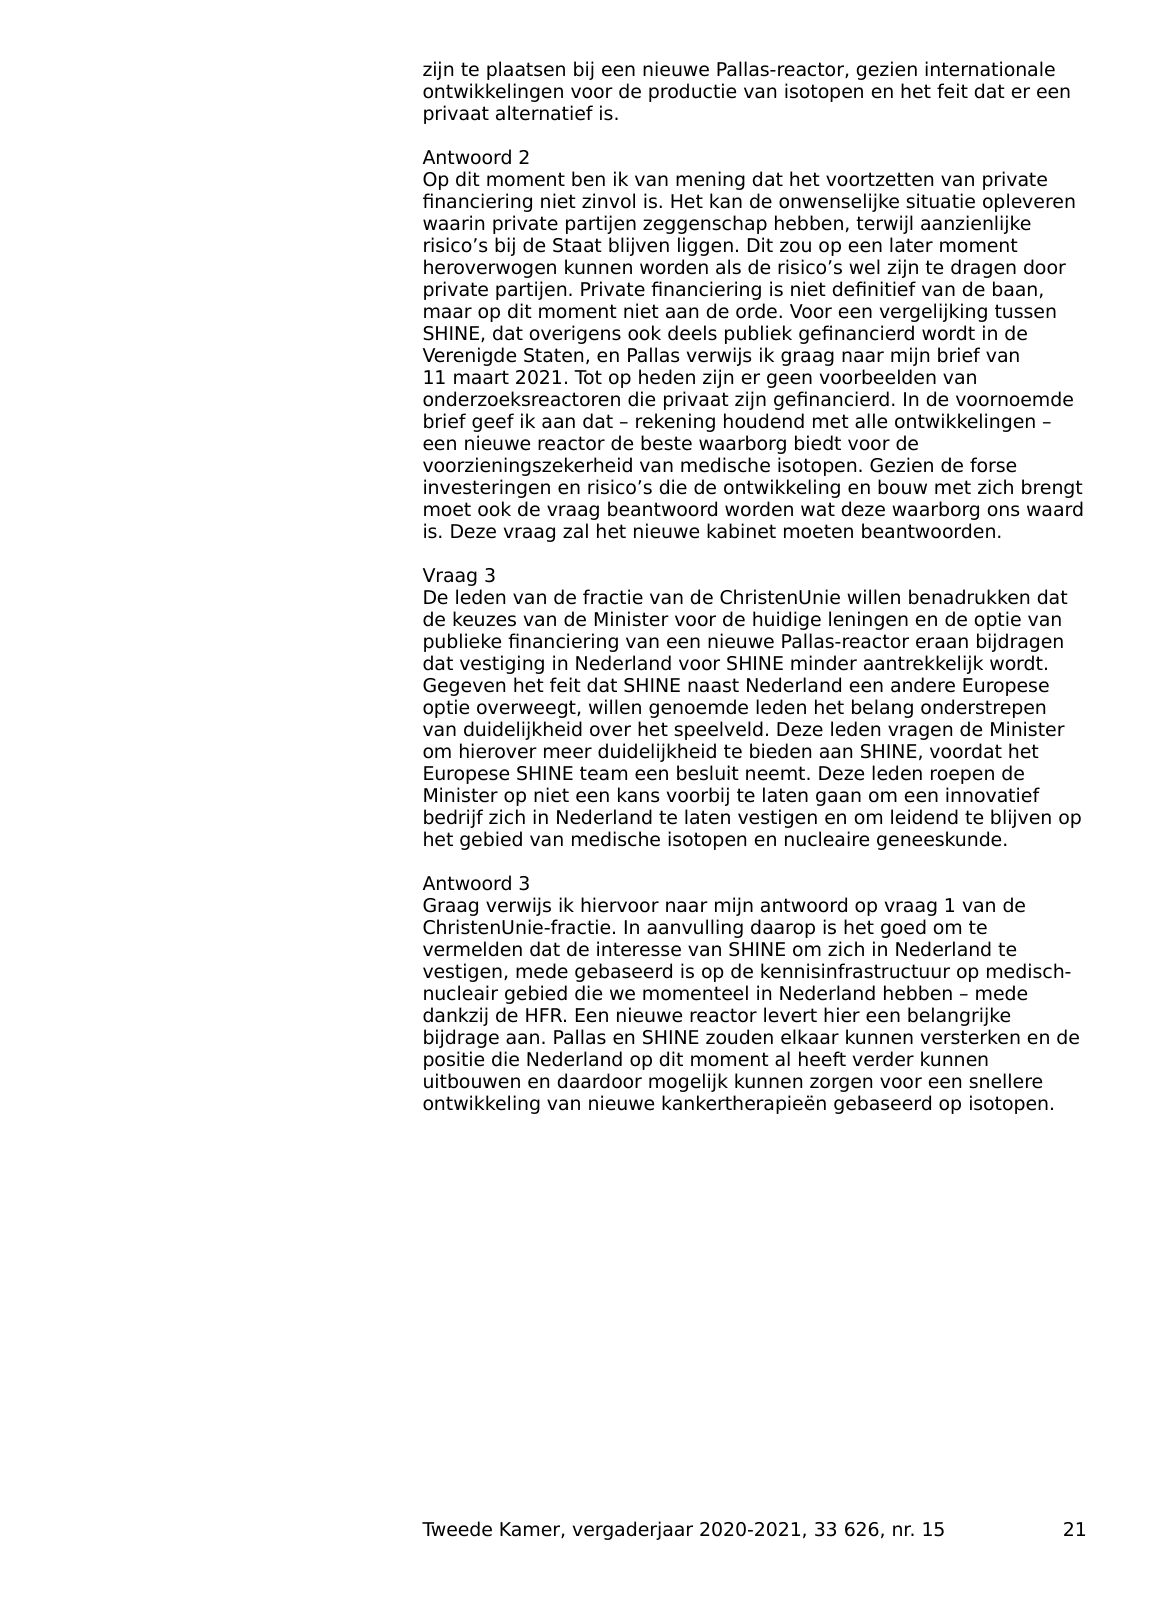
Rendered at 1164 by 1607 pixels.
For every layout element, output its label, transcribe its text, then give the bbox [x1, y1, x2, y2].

text Antwoord 3 [422, 873, 1087, 895]
text Graag verwijs ik hiervoor naar mijn antwoord op vraag 1 van de ChristenUnie-fractie. In aanvulling daarop is het goed om te vermelden dat de interesse van SHINE om zich in Nederland te vestigen, mede gebaseerd is op de kennisinfrastructuur op medisch-nucleair gebied die we momenteel in Nederland hebben – mede dankzij de HFR. Een nieuwe reactor levert hier een belangrijke bijdrage aan. Pallas en SHINE zouden elkaar kunnen versterken en de positie die Nederland op dit moment al heeft verder kunnen uitbouwen en daardoor mogelijk kunnen zorgen voor een snellere ontwikkeling van nieuwe kankertherapieën gebaseerd op isotopen. [422, 895, 1087, 1115]
text Vraag 3 [422, 565, 1087, 587]
text zijn te plaatsen bij een nieuwe Pallas-reactor, gezien internationale ontwikkelingen voor de productie van isotopen en het feit dat er een privaat alternatief is. [422, 59, 1087, 125]
text Op dit moment ben ik van mening dat het voortzetten van private financiering niet zinvol is. Het kan de onwenselijke situatie opleveren waarin private partijen zeggenschap hebben, terwijl aanzienlijke risico’s bij de Staat blijven liggen. Dit zou op een later moment heroverwogen kunnen worden als de risico’s wel zijn te dragen door private partijen. Private financiering is niet definitief van de baan, maar op dit moment niet aan de orde. Voor een vergelijking tussen SHINE, dat overigens ook deels publiek gefinancierd wordt in de Verenigde Staten, en Pallas verwijs ik graag naar mijn brief van 11 maart 2021. Tot op heden zijn er geen voorbeelden van onderzoeksreactoren die privaat zijn gefinancierd. In de voornoemde brief geef ik aan dat – rekening houdend met alle ontwikkelingen – een nieuwe reactor de beste waarborg biedt voor de voorzieningszekerheid van medische isotopen. Gezien de forse investeringen en risico’s die de ontwikkeling en bouw met zich brengt moet ook de vraag beantwoord worden wat deze waarborg ons waard is. Deze vraag zal het nieuwe kabinet moeten beantwoorden. [422, 169, 1087, 543]
text Antwoord 2 [422, 147, 1087, 169]
text De leden van de fractie van de ChristenUnie willen benadrukken dat de keuzes van de Minister voor de huidige leningen en de optie van publieke financiering van een nieuwe Pallas-reactor eraan bijdragen dat vestiging in Nederland voor SHINE minder aantrekkelijk wordt. Gegeven het feit dat SHINE naast Nederland een andere Europese optie overweegt, willen genoemde leden het belang onderstrepen van duidelijkheid over het speelveld. Deze leden vragen de Minister om hierover meer duidelijkheid te bieden aan SHINE, voordat het Europese SHINE team een besluit neemt. Deze leden roepen de Minister op niet een kans voorbij te laten gaan om een innovatief bedrijf zich in Nederland te laten vestigen en om leidend te blijven op het gebied van medische isotopen en nucleaire geneeskunde. [422, 587, 1087, 851]
